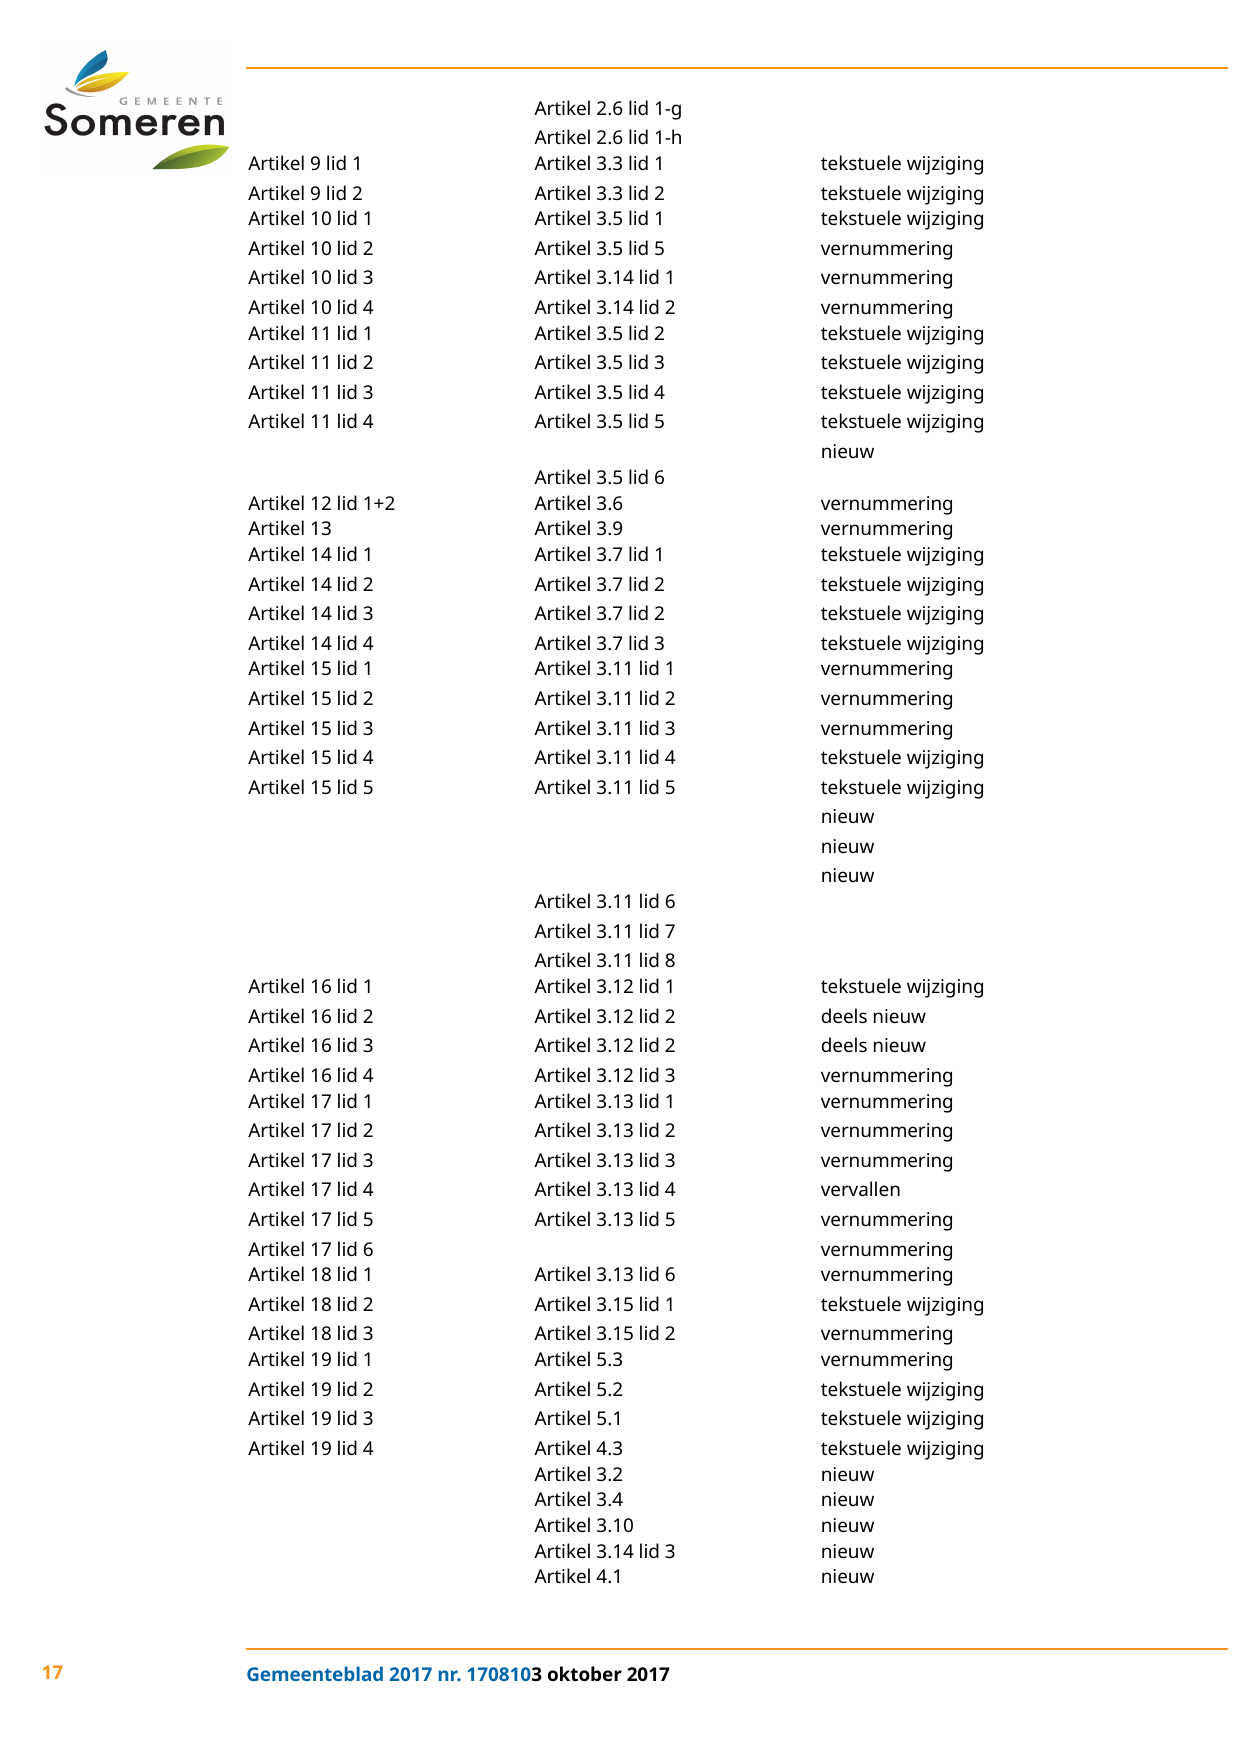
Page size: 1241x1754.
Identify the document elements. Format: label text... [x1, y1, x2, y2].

table_cell Artikel 3.7 lid 1 Artikel 3.7 lid 2 Artikel 3.7 lid 2 Artikel 3.7 lid 3 [534, 541, 821, 656]
table_cell Artikel 3.5 lid 1 Artikel 3.5 lid 5 Artikel 3.14 lid 1 Artikel 3.14 lid 2 [534, 205, 821, 320]
table_cell Artikel 3.3 lid 1 Artikel 3.3 lid 2 [534, 150, 821, 205]
table_cell Artikel 3.14 lid 3 [534, 1538, 821, 1564]
table_cell Artikel 15 lid 1 Artikel 15 lid 2 Artikel 15 lid 3 Artikel 15 lid 4 Artikel 15 lid 5 [248, 656, 534, 888]
table_cell Artikel 14 lid 1 Artikel 14 lid 2 Artikel 14 lid 3 Artikel 14 lid 4 [248, 541, 534, 656]
table_cell vernummering vernummering vernummering tekstuele wijziging tekstuele wijziging nieuw nieuw nieuw [821, 656, 1152, 888]
table_cell Artikel 3.13 lid 1 Artikel 3.13 lid 2 Artikel 3.13 lid 3 Artikel 3.13 lid 4 Artikel 3.13 lid 5 [534, 1088, 821, 1261]
table_cell Artikel 3.10 [534, 1512, 821, 1538]
table_cell Artikel 3.2 [534, 1461, 821, 1487]
table_cell Artikel 10 lid 1 Artikel 10 lid 2 Artikel 10 lid 3 Artikel 10 lid 4 [248, 205, 534, 320]
table_cell Artikel 17 lid 1 Artikel 17 lid 2 Artikel 17 lid 3 Artikel 17 lid 4 Artikel 17 lid 5 Artikel 17 lid 6 [248, 1088, 534, 1261]
table_cell [248, 1512, 534, 1538]
table_cell [248, 1461, 534, 1487]
table_cell vernummering [821, 515, 1152, 541]
table_cell Artikel 3.5 lid 6 [534, 464, 821, 490]
table_cell [821, 464, 1152, 490]
table_cell tekstuele wijziging tekstuele wijziging [821, 150, 1152, 205]
table_cell tekstuele wijziging vernummering vernummering vernummering [821, 205, 1152, 320]
table_cell [248, 1487, 534, 1512]
table_cell nieuw [821, 1461, 1152, 1487]
table_cell [248, 464, 534, 490]
table_cell [248, 1564, 534, 1589]
table_cell nieuw [821, 1564, 1152, 1589]
table_cell Artikel 11 lid 1 Artikel 11 lid 2 Artikel 11 lid 3 Artikel 11 lid 4 [248, 320, 534, 464]
table_cell tekstuele wijziging tekstuele wijziging tekstuele wijziging tekstuele wijziging [821, 541, 1152, 656]
table_cell Artikel 5.3 Artikel 5.2 Artikel 5.1 Artikel 4.3 [534, 1346, 821, 1461]
table_cell nieuw [821, 1538, 1152, 1564]
table_cell nieuw [821, 1487, 1152, 1512]
table_cell [821, 95, 1152, 150]
table_cell tekstuele wijziging tekstuele wijziging tekstuele wijziging tekstuele wijziging nieuw [821, 320, 1152, 464]
table_cell Artikel 13 [248, 515, 534, 541]
table_cell Artikel 16 lid 1 Artikel 16 lid 2 Artikel 16 lid 3 Artikel 16 lid 4 [248, 973, 534, 1088]
table_cell Artikel 19 lid 1 Artikel 19 lid 2 Artikel 19 lid 3 Artikel 19 lid 4 [248, 1346, 534, 1461]
table_cell Artikel 3.11 lid 6 Artikel 3.11 lid 7 Artikel 3.11 lid 8 [534, 889, 821, 973]
table_cell Artikel 3.6 [534, 490, 821, 515]
table_cell Artikel 12 lid 1+2 [248, 490, 534, 515]
table_cell Artikel 3.13 lid 6 Artikel 3.15 lid 1 Artikel 3.15 lid 2 [534, 1261, 821, 1346]
table_cell Artikel 4.1 [534, 1564, 821, 1589]
table_cell [248, 95, 534, 150]
table_cell Artikel 3.5 lid 2 Artikel 3.5 lid 3 Artikel 3.5 lid 4 Artikel 3.5 lid 5 [534, 320, 821, 464]
table_cell Artikel 3.11 lid 1 Artikel 3.11 lid 2 Artikel 3.11 lid 3 Artikel 3.11 lid 4 Artikel 3.11 lid 5 [534, 656, 821, 888]
picture [41, 47, 231, 172]
table_cell vernummering [821, 490, 1152, 515]
table_cell vernummering tekstuele wijziging tekstuele wijziging tekstuele wijziging [821, 1346, 1152, 1461]
table_cell [248, 889, 534, 973]
table_cell Artikel 9 lid 1 Artikel 9 lid 2 [248, 150, 534, 205]
table_cell nieuw [821, 1512, 1152, 1538]
table_cell Artikel 3.9 [534, 515, 821, 541]
table_cell Artikel 3.12 lid 1 Artikel 3.12 lid 2 Artikel 3.12 lid 2 Artikel 3.12 lid 3 [534, 973, 821, 1088]
table_cell [248, 1538, 534, 1564]
table_cell tekstuele wijziging deels nieuw deels nieuw vernummering [821, 973, 1152, 1088]
table_cell [821, 889, 1152, 973]
table_cell vernummering tekstuele wijziging vernummering [821, 1261, 1152, 1346]
table_cell Artikel 2.6 lid 1-g Artikel 2.6 lid 1-h [534, 95, 821, 150]
table_cell vernummering vernummering vernummering vervallen vernummering vernummering [821, 1088, 1152, 1261]
table_cell Artikel 3.4 [534, 1487, 821, 1512]
table_cell Artikel 18 lid 1 Artikel 18 lid 2 Artikel 18 lid 3 [248, 1261, 534, 1346]
